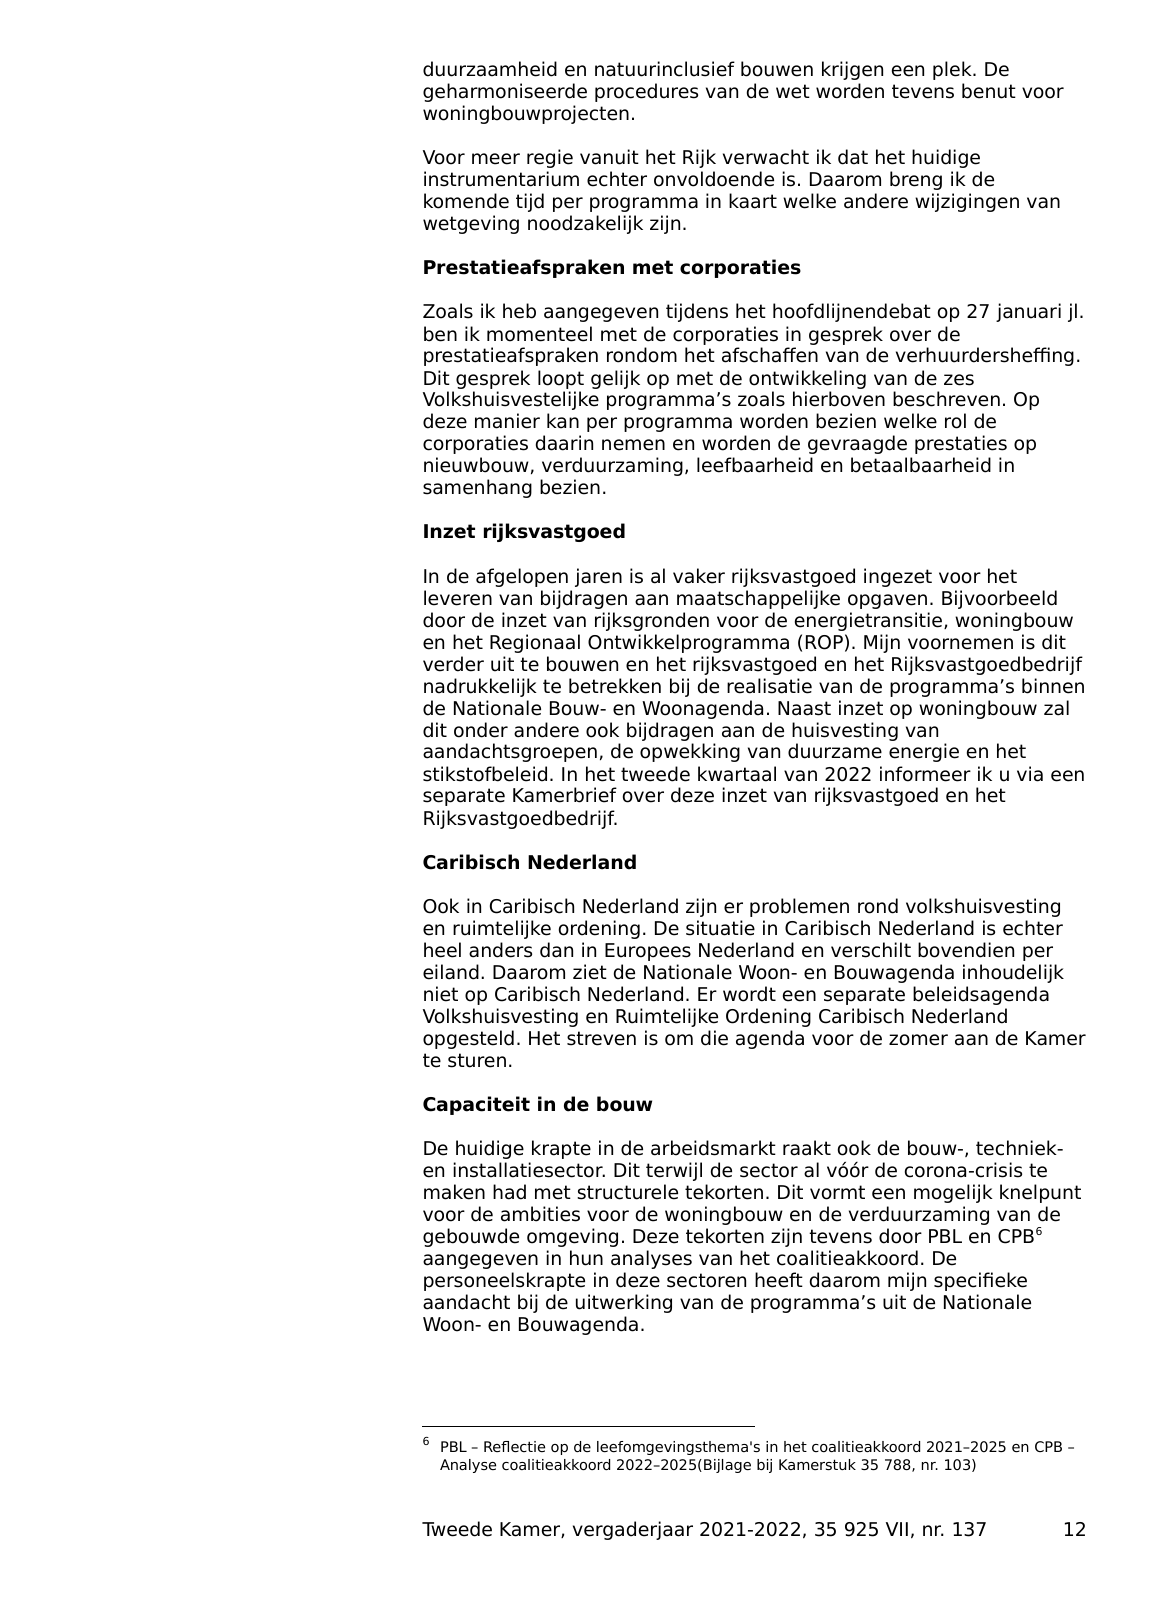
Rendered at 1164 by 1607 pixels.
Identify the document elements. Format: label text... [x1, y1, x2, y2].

text In de afgelopen jaren is al vaker rijksvastgoed ingezet voor het leveren van bijdragen aan maatschappelijke opgaven. Bijvoorbeeld door de inzet van rijksgronden voor de energietransitie, woningbouw en het Regionaal Ontwikkelprogramma (ROP). Mijn voornemen is dit verder uit te bouwen en het rijksvastgoed en het Rijksvastgoedbedrijf nadrukkelijk te betrekken bij de realisatie van de programma’s binnen de Nationale Bouw- en Woonagenda. Naast inzet op woningbouw zal dit onder andere ook bijdragen aan de huisvesting van aandachtsgroepen, de opwekking van duurzame energie en het stikstofbeleid. In het tweede kwartaal van 2022 informeer ik u via een separate Kamerbrief over deze inzet van rijksvastgoed en het Rijksvastgoedbedrijf. [422, 566, 1087, 829]
text Ook in Caribisch Nederland zijn er problemen rond volkshuisvesting en ruimtelijke ordening. De situatie in Caribisch Nederland is echter heel anders dan in Europees Nederland en verschilt bovendien per eiland. Daarom ziet de Nationale Woon- en Bouwagenda inhoudelijk niet op Caribisch Nederland. Er wordt een separate beleidsagenda Volkshuisvesting en Ruimtelijke Ordening Caribisch Nederland opgesteld. Het streven is om die agenda voor de zomer aan de Kamer te sturen. [422, 896, 1087, 1072]
subtitle Prestatieafspraken met corporaties [422, 257, 1087, 279]
text Voor meer regie vanuit het Rijk verwacht ik dat het huidige instrumentarium echter onvoldoende is. Daarom breng ik de komende tijd per programma in kaart welke andere wijzigingen van wetgeving noodzakelijk zijn. [422, 147, 1087, 235]
text duurzaamheid en natuurinclusief bouwen krijgen een plek. De geharmoniseerde procedures van de wet worden tevens benut voor woningbouwprojecten. [422, 59, 1087, 125]
text Zoals ik heb aangegeven tijdens het hoofdlijnendebat op 27 januari jl. ben ik momenteel met de corporaties in gesprek over de prestatieafspraken rondom het afschaffen van de verhuurdersheffing. Dit gesprek loopt gelijk op met de ontwikkeling van de zes Volkshuisvestelijke programma’s zoals hierboven beschreven. Op deze manier kan per programma worden bezien welke rol de corporaties daarin nemen en worden de gevraagde prestaties op nieuwbouw, verduurzaming, leefbaarheid en betaalbaarheid in samenhang bezien. [422, 301, 1087, 499]
text PBL – Reflectie op de leefomgevingsthema's in het coalitieakkoord 2021–2025 en CPB – Analyse coalitieakkoord 2022–2025(Bijlage bij Kamerstuk 35 788, nr. 103) [422, 1435, 1087, 1474]
subtitle Capaciteit in de bouw [422, 1094, 1087, 1116]
subtitle Caribisch Nederland [422, 852, 1087, 873]
text De huidige krapte in de arbeidsmarkt raakt ook de bouw-, techniek- en installatiesector. Dit terwijl de sector al vóór de corona-crisis te maken had met structurele tekorten. Dit vormt een mogelijk knelpunt voor de ambities voor de woningbouw en de verduurzaming van de gebouwde omgeving. Deze tekorten zijn tevens door PBL en CPB aangegeven in hun analyses van het coalitieakkoord. De personeelskrapte in deze sectoren heeft daarom mijn specifieke aandacht bij de uitwerking van de programma’s uit de Nationale Woon- en Bouwagenda. [422, 1138, 1087, 1336]
subtitle Inzet rijksvastgoed [422, 521, 1087, 543]
